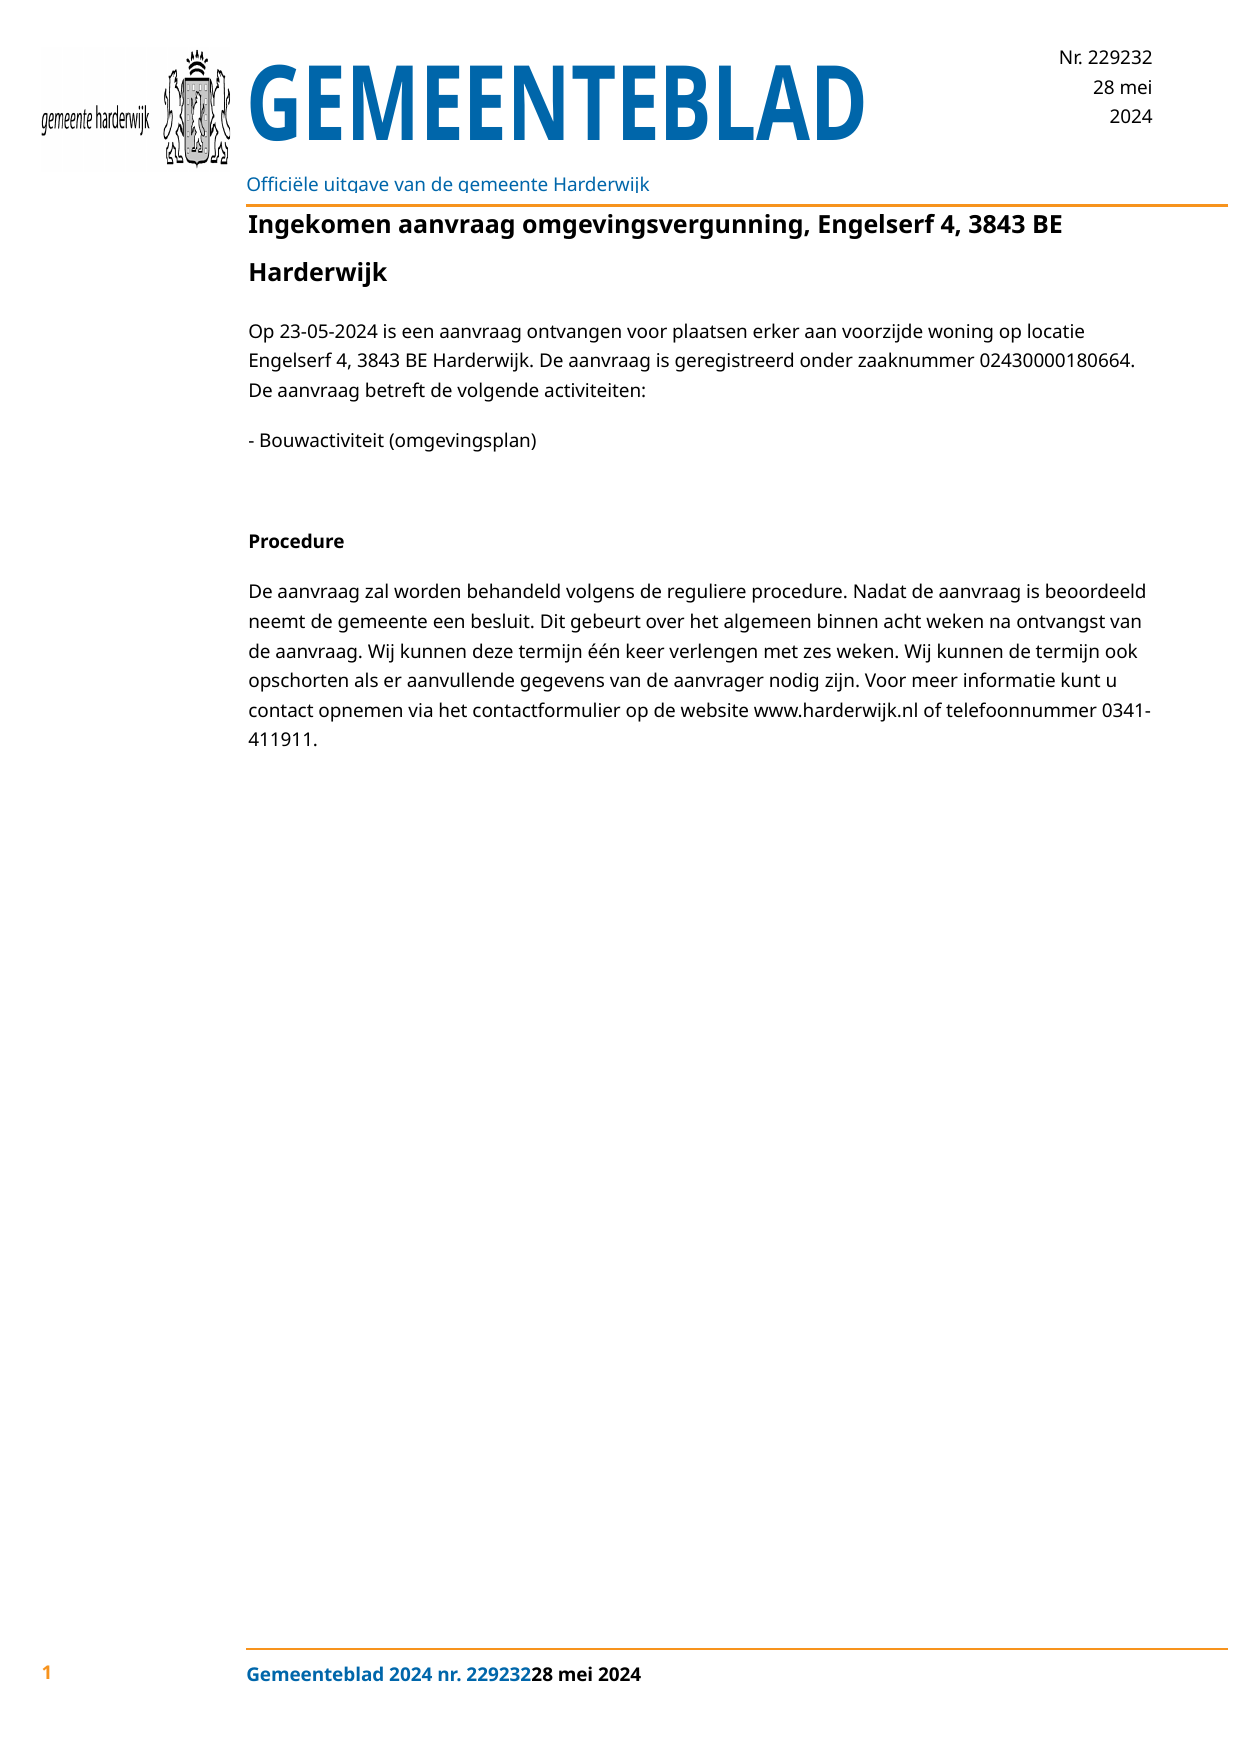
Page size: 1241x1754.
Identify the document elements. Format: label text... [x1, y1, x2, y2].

text Ingekomen aanvraag omgevingsvergunning, Engelserf 4, 3843 BE Harderwijk [248, 207, 1152, 288]
text Procedure [248, 528, 1152, 554]
text De aanvraag zal worden behandeld volgens de reguliere procedure. Nadat de aanvraag is beoordeeld neemt de gemeente een besluit. Dit gebeurt over het algemeen binnen acht weken na ontvangst van de aanvraag. Wij kunnen deze termijn één keer verlengen met zes weken. Wij kunnen de termijn ook opschorten als er aanvullende gegevens van de aanvrager nodig zijn. Voor meer informatie kunt u contact opnemen via het contactformulier op de website www.harderwijk.nl of telefoonnummer 0341-411911. [248, 579, 1152, 752]
text - Bouwactiviteit (omgevingsplan) [248, 427, 1152, 453]
picture [41, 47, 231, 172]
text Op 23-05-2024 is een aanvraag ontvangen voor plaatsen erker aan voorzijde woning op locatie Engelserf 4, 3843 BE Harderwijk. De aanvraag is geregistreerd onder zaaknummer 02430000180664. De aanvraag betreft de volgende activiteiten: [248, 318, 1152, 403]
